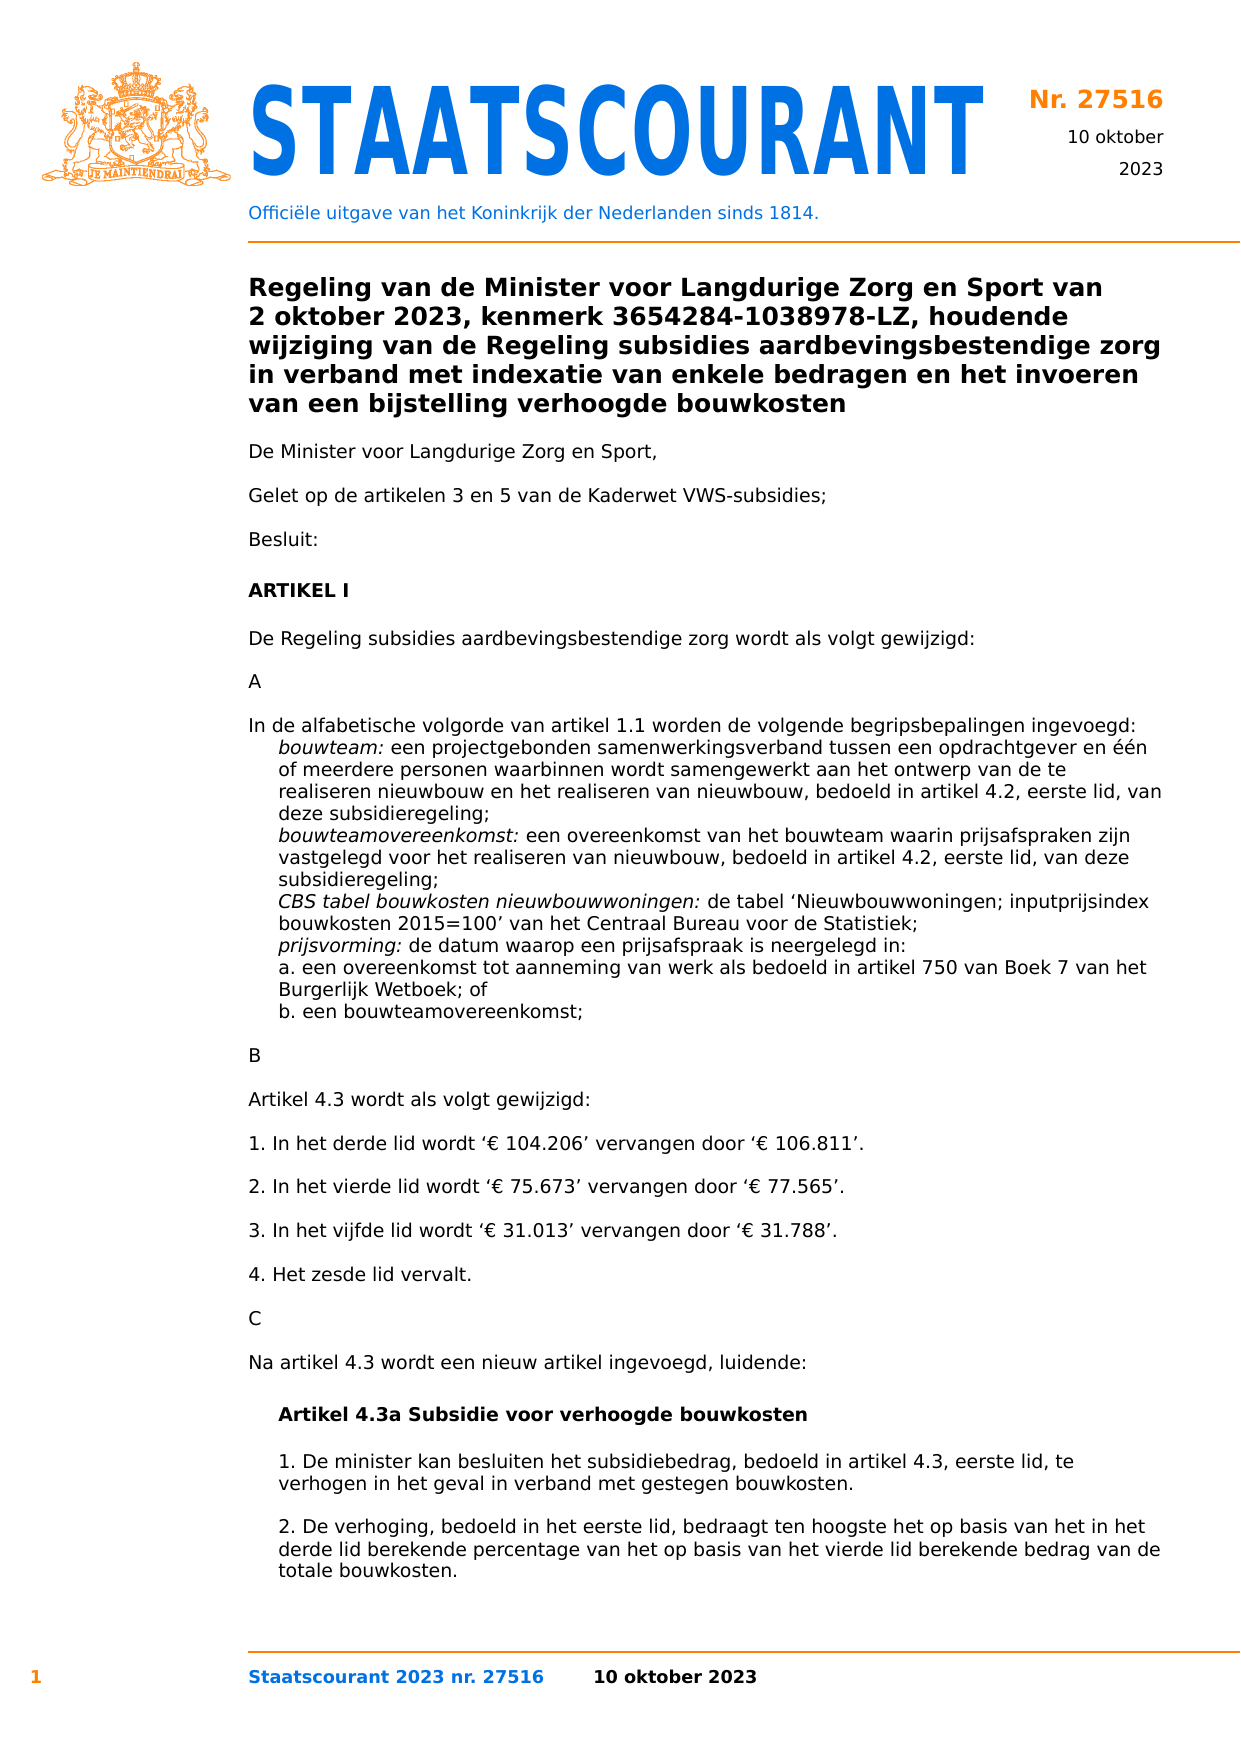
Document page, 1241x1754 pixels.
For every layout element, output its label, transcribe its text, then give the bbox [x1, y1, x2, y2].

text b. een bouwteamovereenkomst; [278, 1001, 1163, 1023]
text In de alfabetische volgorde van artikel 1.1 worden de volgende begripsbepalingen ingevoegd: [248, 715, 1163, 737]
subtitle Regeling van de Minister voor Langdurige Zorg en Sport van 2 oktober 2023, kenmerk 3654284-1038978-LZ, houdende wijziging van de Regeling subsidies aardbevingsbestendige zorg in verband met indexatie van enkele bedragen en het invoeren van een bijstelling verhoogde bouwkosten [248, 273, 1163, 419]
text bouwteamovereenkomst: een overeenkomst van het bouwteam waarin prijsafspraken zijn vastgelegd voor het realiseren van nieuwbouw, bedoeld in artikel 4.2, eerste lid, van deze subsidieregeling; [278, 825, 1163, 891]
picture [41, 62, 231, 186]
text 2. In het vierde lid wordt ‘€ 75.673’ vervangen door ‘€ 77.565’. [248, 1176, 1163, 1198]
subtitle Artikel 4.3a Subsidie voor verhoogde bouwkosten [278, 1404, 1163, 1426]
text CBS tabel bouwkosten nieuwbouwwoningen: de tabel ‘Nieuwbouwwoningen; inputprijsindex bouwkosten 2015=100’ van het Centraal Bureau voor de Statistiek; [278, 891, 1163, 935]
text Gelet op de artikelen 3 en 5 van de Kaderwet VWS-subsidies; [248, 484, 1163, 507]
text bouwteam: een projectgebonden samenwerkingsverband tussen een opdrachtgever en één of meerdere personen waarbinnen wordt samengewerkt aan het ontwerp van de te realiseren nieuwbouw en het realiseren van nieuwbouw, bedoeld in artikel 4.2, eerste lid, van deze subsidieregeling; [278, 737, 1163, 825]
text C [248, 1308, 1163, 1330]
text Na artikel 4.3 wordt een nieuw artikel ingevoegd, luidende: [248, 1352, 1163, 1374]
text 4. Het zesde lid vervalt. [248, 1264, 1163, 1286]
table_cell 10 oktober [998, 121, 1240, 153]
table_header STAATSCOURANT [248, 62, 998, 203]
text a. een overeenkomst tot aanneming van werk als bedoeld in artikel 750 van Boek 7 van het Burgerlijk Wetboek; of [278, 957, 1163, 1001]
subtitle ARTIKEL I [248, 580, 1163, 602]
text Besluit: [248, 528, 1163, 550]
text prijsvorming: de datum waarop een prijsafspraak is neergelegd in: [278, 935, 1163, 957]
text 3. In het vijfde lid wordt ‘€ 31.013’ vervangen door ‘€ 31.788’. [248, 1220, 1163, 1242]
text Artikel 4.3 wordt als volgt gewijzigd: [248, 1088, 1163, 1111]
table_header [25, 62, 248, 241]
table_header Nr. 27516 [998, 62, 1240, 121]
table_cell 2023 [998, 153, 1240, 203]
text De Regeling subsidies aardbevingsbestendige zorg wordt als volgt gewijzigd: [248, 627, 1163, 649]
text B [248, 1045, 1163, 1067]
text 1. De minister kan besluiten het subsidiebedrag, bedoeld in artikel 4.3, eerste lid, te verhogen in het geval in verband met gestegen bouwkosten. [278, 1451, 1163, 1494]
text A [248, 671, 1163, 693]
text 2. De verhoging, bedoeld in het eerste lid, bedraagt ten hoogste het op basis van het in het derde lid berekende percentage van het op basis van het vierde lid berekende bedrag van de totale bouwkosten. [278, 1516, 1163, 1582]
table_cell Officiële uitgave van het Koninkrijk der Nederlanden sinds 1814. [248, 203, 1240, 241]
text De Minister voor Langdurige Zorg en Sport, [248, 441, 1163, 463]
text 1. In het derde lid wordt ‘€ 104.206’ vervangen door ‘€ 106.811’. [248, 1132, 1163, 1154]
